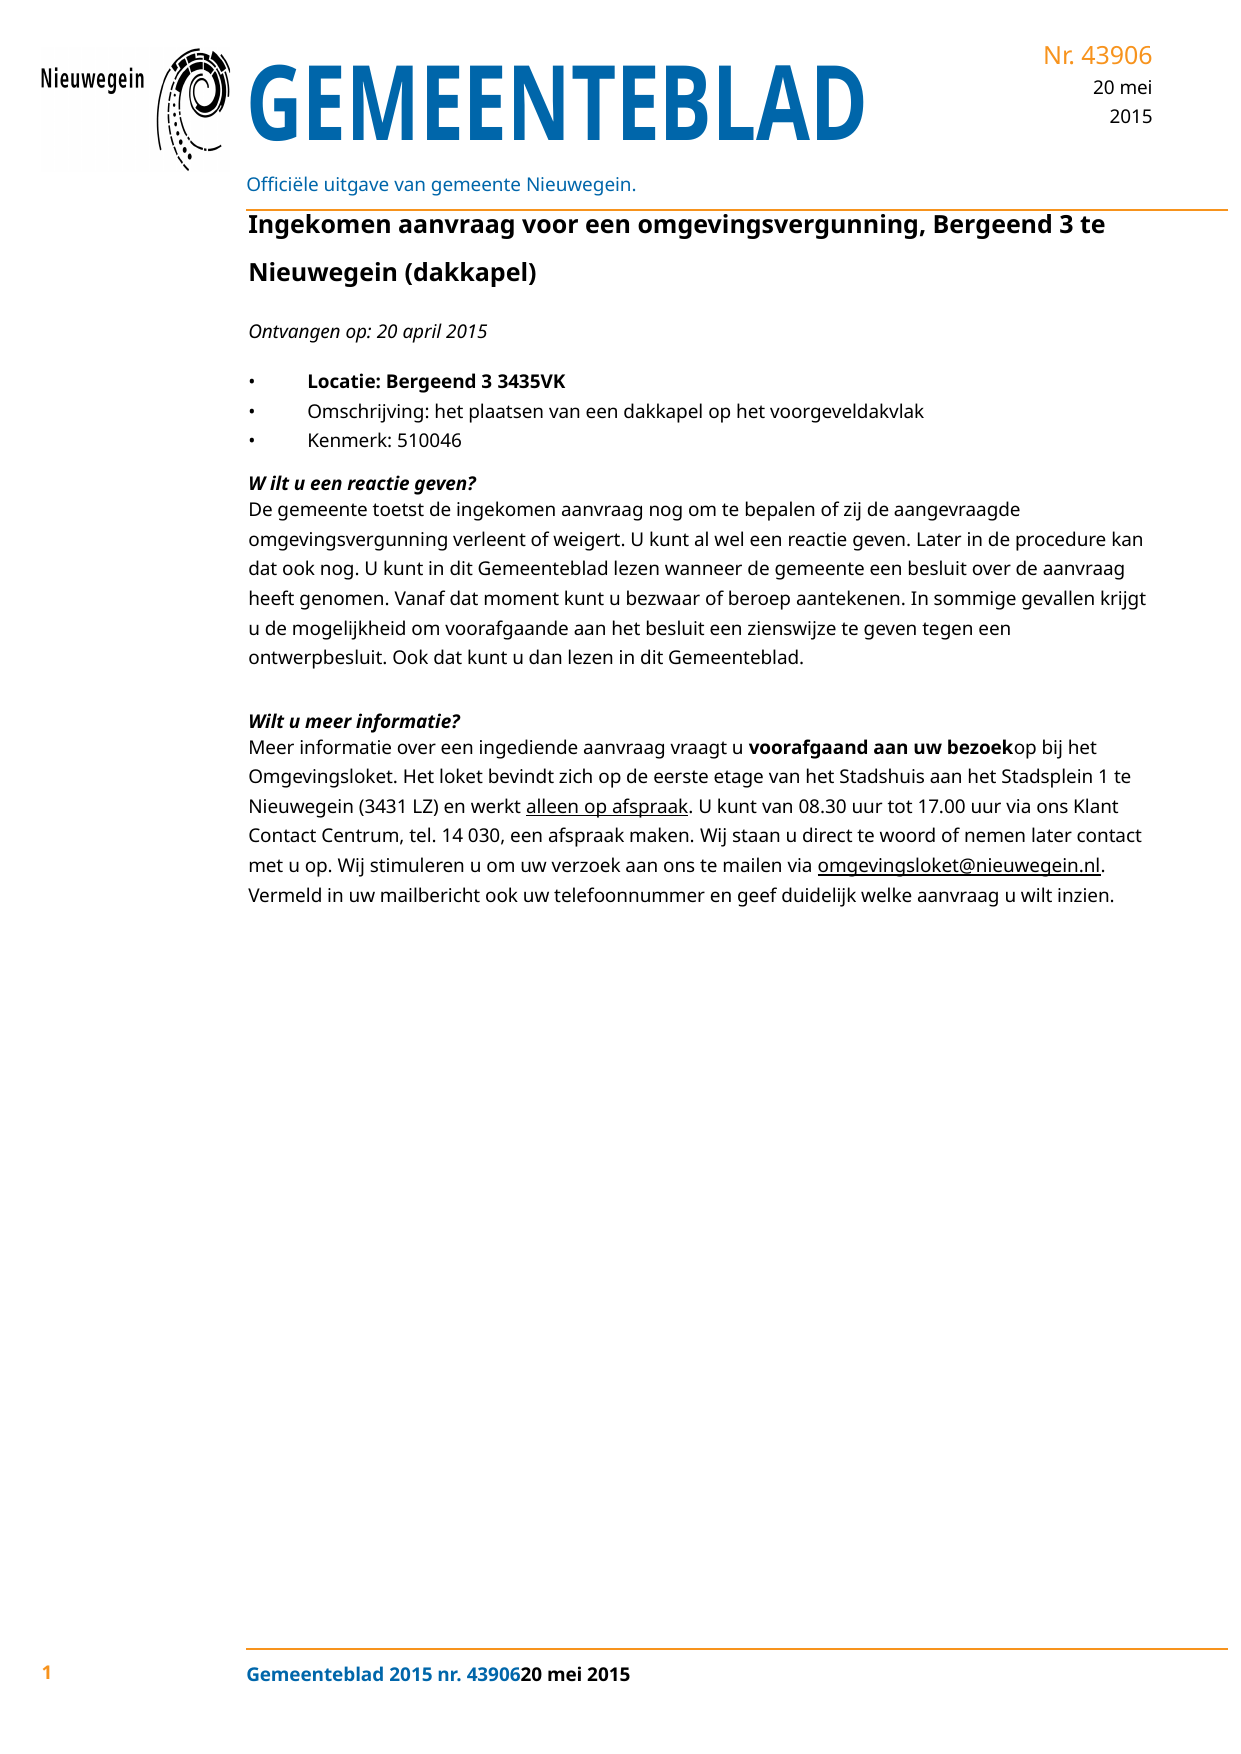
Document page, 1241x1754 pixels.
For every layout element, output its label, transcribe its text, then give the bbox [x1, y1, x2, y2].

text W ilt u een reactie geven? [248, 471, 1152, 496]
text De gemeente toetst de ingekomen aanvraag nog om te bepalen of zij de aangevraagde omgevingsvergunning verleent of weigert. U kunt al wel een reactie geven. Later in de procedure kan dat ook nog. U kunt in dit Gemeenteblad lezen wanneer de gemeente een besluit over de aanvraag heeft genomen. Vanaf dat moment kunt u bezwaar of beroep aantekenen. In sommige gevallen krijgt u de mogelijkheid om voorafgaande aan het besluit een zienswijze te geven tegen een ontwerpbesluit. Ook dat kunt u dan lezen in dit Gemeenteblad. [248, 496, 1152, 670]
text Meer informatie over een ingediende aanvraag vraagt u voorafgaand aan uw bezoekop bij het Omgevingsloket. Het loket bevindt zich op de eerste etage van het Stadshuis aan het Stadsplein 1 te Nieuwegein (3431 LZ) en werkt alleen op afspraak. U kunt van 08.30 uur tot 17.00 uur via ons Klant Contact Centrum, tel. 14 030, een afspraak maken. Wij staan u direct te woord of nemen later contact met u op. Wij stimuleren u om uw verzoek aan ons te mailen via omgevingsloket@nieuwegein.nl. Vermeld in uw mailbericht ook uw telefoonnummer en geef duidelijk welke aanvraag u wilt inzien. [248, 734, 1152, 908]
text Ingekomen aanvraag voor een omgevingsvergunning, Bergeend 3 te Nieuwegein (dakkapel) [248, 211, 1152, 288]
text Wilt u meer informatie? [248, 708, 1152, 734]
picture [41, 47, 231, 172]
list Kenmerk: 510046 [248, 427, 1152, 453]
list Locatie: Bergeend 3 3435VK [248, 368, 1152, 394]
list Omschrijving: het plaatsen van een dakkapel op het voorgeveldakvlak [248, 398, 1152, 424]
text Ontvangen op: 20 april 2015 [248, 318, 1152, 344]
